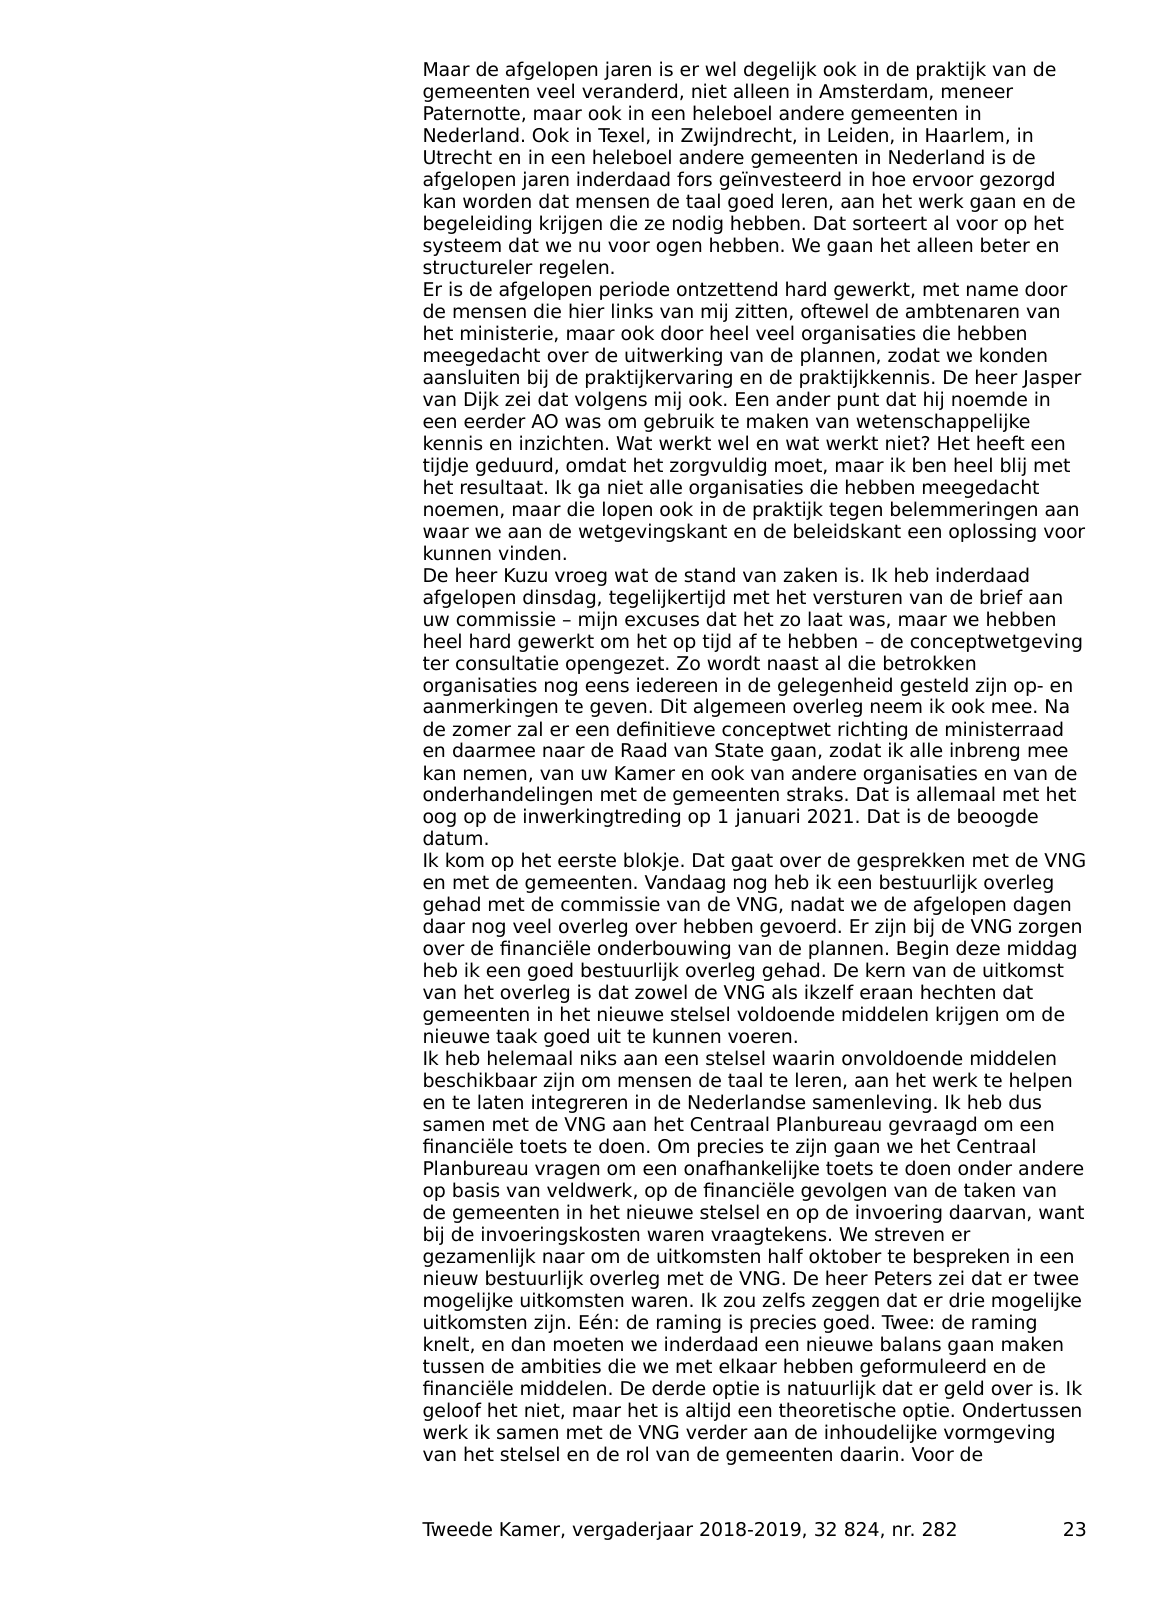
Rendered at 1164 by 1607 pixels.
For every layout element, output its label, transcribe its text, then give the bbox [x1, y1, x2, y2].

text Ik kom op het eerste blokje. Dat gaat over de gesprekken met de VNG en met de gemeenten. Vandaag nog heb ik een bestuurlijk overleg gehad met de commissie van de VNG, nadat we de afgelopen dagen daar nog veel overleg over hebben gevoerd. Er zijn bij de VNG zorgen over de financiële onderbouwing van de plannen. Begin deze middag heb ik een goed bestuurlijk overleg gehad. De kern van de uitkomst van het overleg is dat zowel de VNG als ikzelf eraan hechten dat gemeenten in het nieuwe stelsel voldoende middelen krijgen om de nieuwe taak goed uit te kunnen voeren. [422, 850, 1087, 1048]
text De heer Kuzu vroeg wat de stand van zaken is. Ik heb inderdaad afgelopen dinsdag, tegelijkertijd met het versturen van de brief aan uw commissie – mijn excuses dat het zo laat was, maar we hebben heel hard gewerkt om het op tijd af te hebben – de conceptwetgeving ter consultatie opengezet. Zo wordt naast al die betrokken organisaties nog eens iedereen in de gelegenheid gesteld zijn op- en aanmerkingen te geven. Dit algemeen overleg neem ik ook mee. Na de zomer zal er een definitieve conceptwet richting de ministerraad en daarmee naar de Raad van State gaan, zodat ik alle inbreng mee kan nemen, van uw Kamer en ook van andere organisaties en van de onderhandelingen met de gemeenten straks. Dat is allemaal met het oog op de inwerkingtreding op 1 januari 2021. Dat is de beoogde datum. [422, 564, 1087, 850]
text Ik heb helemaal niks aan een stelsel waarin onvoldoende middelen beschikbaar zijn om mensen de taal te leren, aan het werk te helpen en te laten integreren in de Nederlandse samenleving. Ik heb dus samen met de VNG aan het Centraal Planbureau gevraagd om een financiële toets te doen. Om precies te zijn gaan we het Centraal Planbureau vragen om een onafhankelijke toets te doen onder andere op basis van veldwerk, op de financiële gevolgen van de taken van de gemeenten in het nieuwe stelsel en op de invoering daarvan, want bij de invoeringskosten waren vraagtekens. We streven er gezamenlijk naar om de uitkomsten half oktober te bespreken in een nieuw bestuurlijk overleg met de VNG. De heer Peters zei dat er twee mogelijke uitkomsten waren. Ik zou zelfs zeggen dat er drie mogelijke uitkomsten zijn. Eén: de raming is precies goed. Twee: de raming knelt, en dan moeten we inderdaad een nieuwe balans gaan maken tussen de ambities die we met elkaar hebben geformuleerd en de financiële middelen. De derde optie is natuurlijk dat er geld over is. Ik geloof het niet, maar het is altijd een theoretische optie. Ondertussen werk ik samen met de VNG verder aan de inhoudelijke vormgeving van het stelsel en de rol van de gemeenten daarin. Voor de [422, 1048, 1087, 1466]
text Maar de afgelopen jaren is er wel degelijk ook in de praktijk van de gemeenten veel veranderd, niet alleen in Amsterdam, meneer Paternotte, maar ook in een heleboel andere gemeenten in Nederland. Ook in Texel, in Zwijndrecht, in Leiden, in Haarlem, in Utrecht en in een heleboel andere gemeenten in Nederland is de afgelopen jaren inderdaad fors geïnvesteerd in hoe ervoor gezorgd kan worden dat mensen de taal goed leren, aan het werk gaan en de begeleiding krijgen die ze nodig hebben. Dat sorteert al voor op het systeem dat we nu voor ogen hebben. We gaan het alleen beter en structureler regelen. [422, 59, 1087, 279]
text Er is de afgelopen periode ontzettend hard gewerkt, met name door de mensen die hier links van mij zitten, oftewel de ambtenaren van het ministerie, maar ook door heel veel organisaties die hebben meegedacht over de uitwerking van de plannen, zodat we konden aansluiten bij de praktijkervaring en de praktijkkennis. De heer Jasper van Dijk zei dat volgens mij ook. Een ander punt dat hij noemde in een eerder AO was om gebruik te maken van wetenschappelijke kennis en inzichten. Wat werkt wel en wat werkt niet? Het heeft een tijdje geduurd, omdat het zorgvuldig moet, maar ik ben heel blij met het resultaat. Ik ga niet alle organisaties die hebben meegedacht noemen, maar die lopen ook in de praktijk tegen belemmeringen aan waar we aan de wetgevingskant en de beleidskant een oplossing voor kunnen vinden. [422, 279, 1087, 564]
